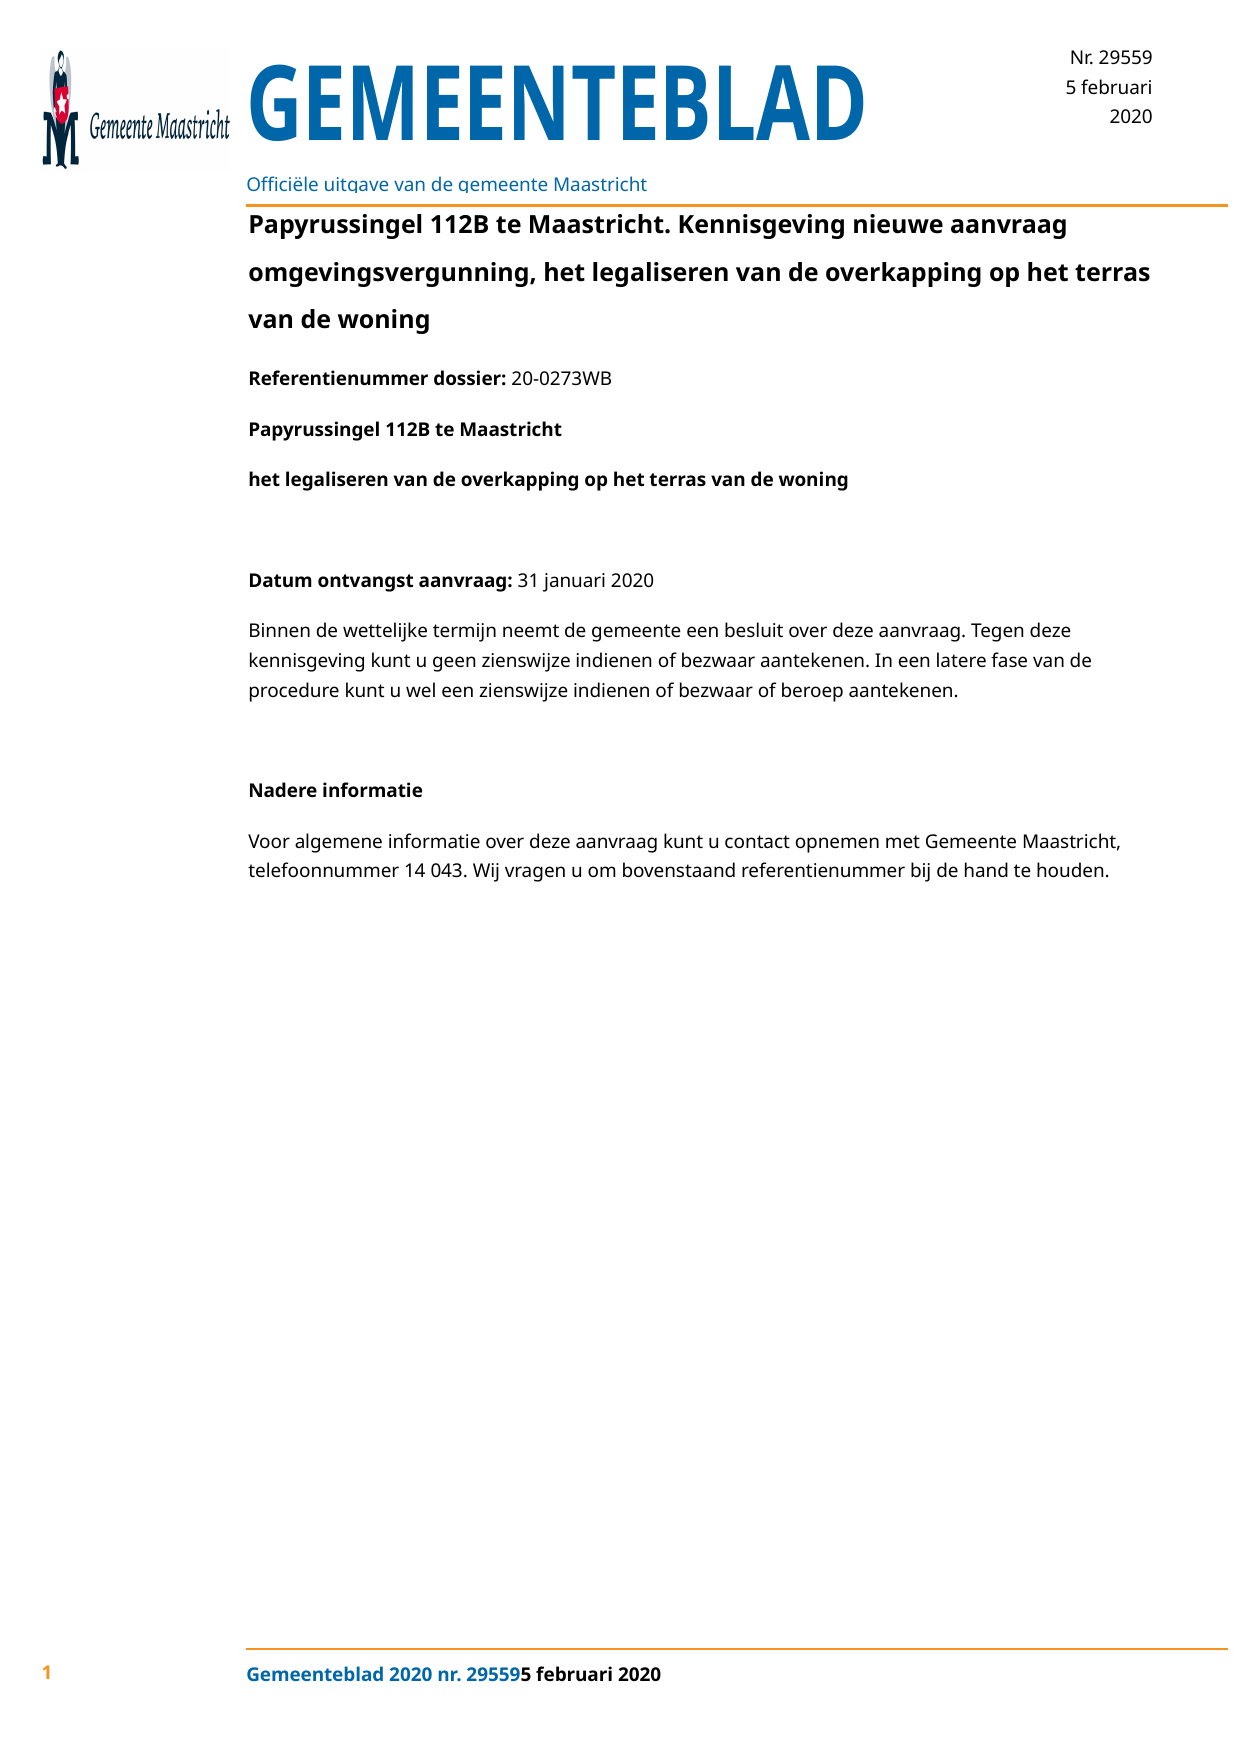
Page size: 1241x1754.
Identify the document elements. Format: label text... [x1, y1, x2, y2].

text Binnen de wettelijke termijn neemt de gemeente een besluit over deze aanvraag. Tegen deze kennisgeving kunt u geen zienswijze indienen of bezwaar aantekenen. In een latere fase van de procedure kunt u wel een zienswijze indienen of bezwaar of beroep aantekenen. [248, 618, 1152, 702]
text Nadere informatie [248, 778, 1152, 803]
text het legaliseren van de overkapping op het terras van de woning [248, 466, 1152, 492]
picture [41, 47, 231, 172]
text Voor algemene informatie over deze aanvraag kunt u contact opnemen met Gemeente Maastricht, telefoonnummer 14 043. Wij vragen u om bovenstaand referentienummer bij de hand te houden. [248, 828, 1152, 883]
text Papyrussingel 112B te Maastricht [248, 416, 1152, 442]
text Datum ontvangst aanvraag: 31 januari 2020 [248, 567, 1152, 593]
text Papyrussingel 112B te Maastricht. Kennisgeving nieuwe aanvraag omgevingsvergunning, het legaliseren van de overkapping op het terras van de woning [248, 207, 1152, 336]
text Referentienummer dossier: 20-0273WB [248, 366, 1152, 391]
